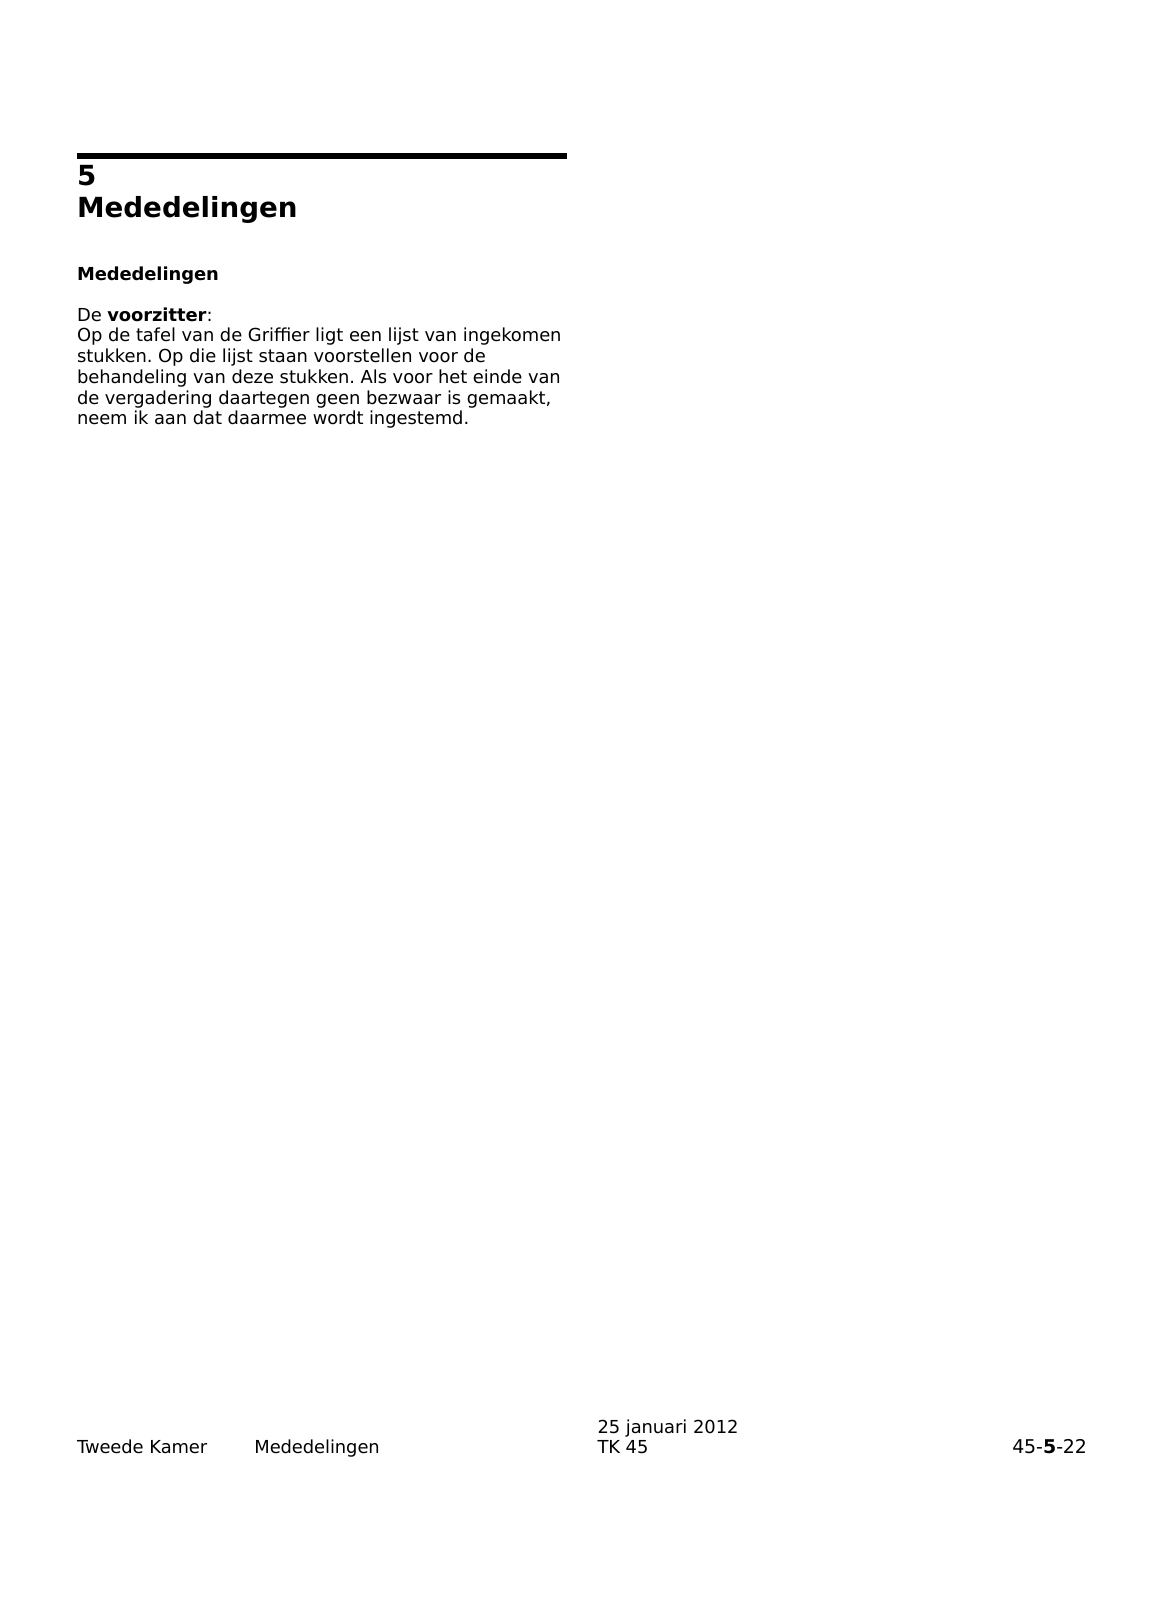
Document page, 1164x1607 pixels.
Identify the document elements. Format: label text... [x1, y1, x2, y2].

text Mededelingen [77, 264, 567, 284]
text Op de tafel van de Griffier ligt een lijst van ingekomen stukken. Op die lijst staan voorstellen voor de behandeling van deze stukken. Als voor het einde van de vergadering daartegen geen bezwaar is gemaakt, neem ik aan dat daarmee wordt ingestemd. [77, 325, 567, 429]
text De voorzitter: [77, 304, 567, 325]
title 5 Mededelingen [77, 159, 567, 224]
